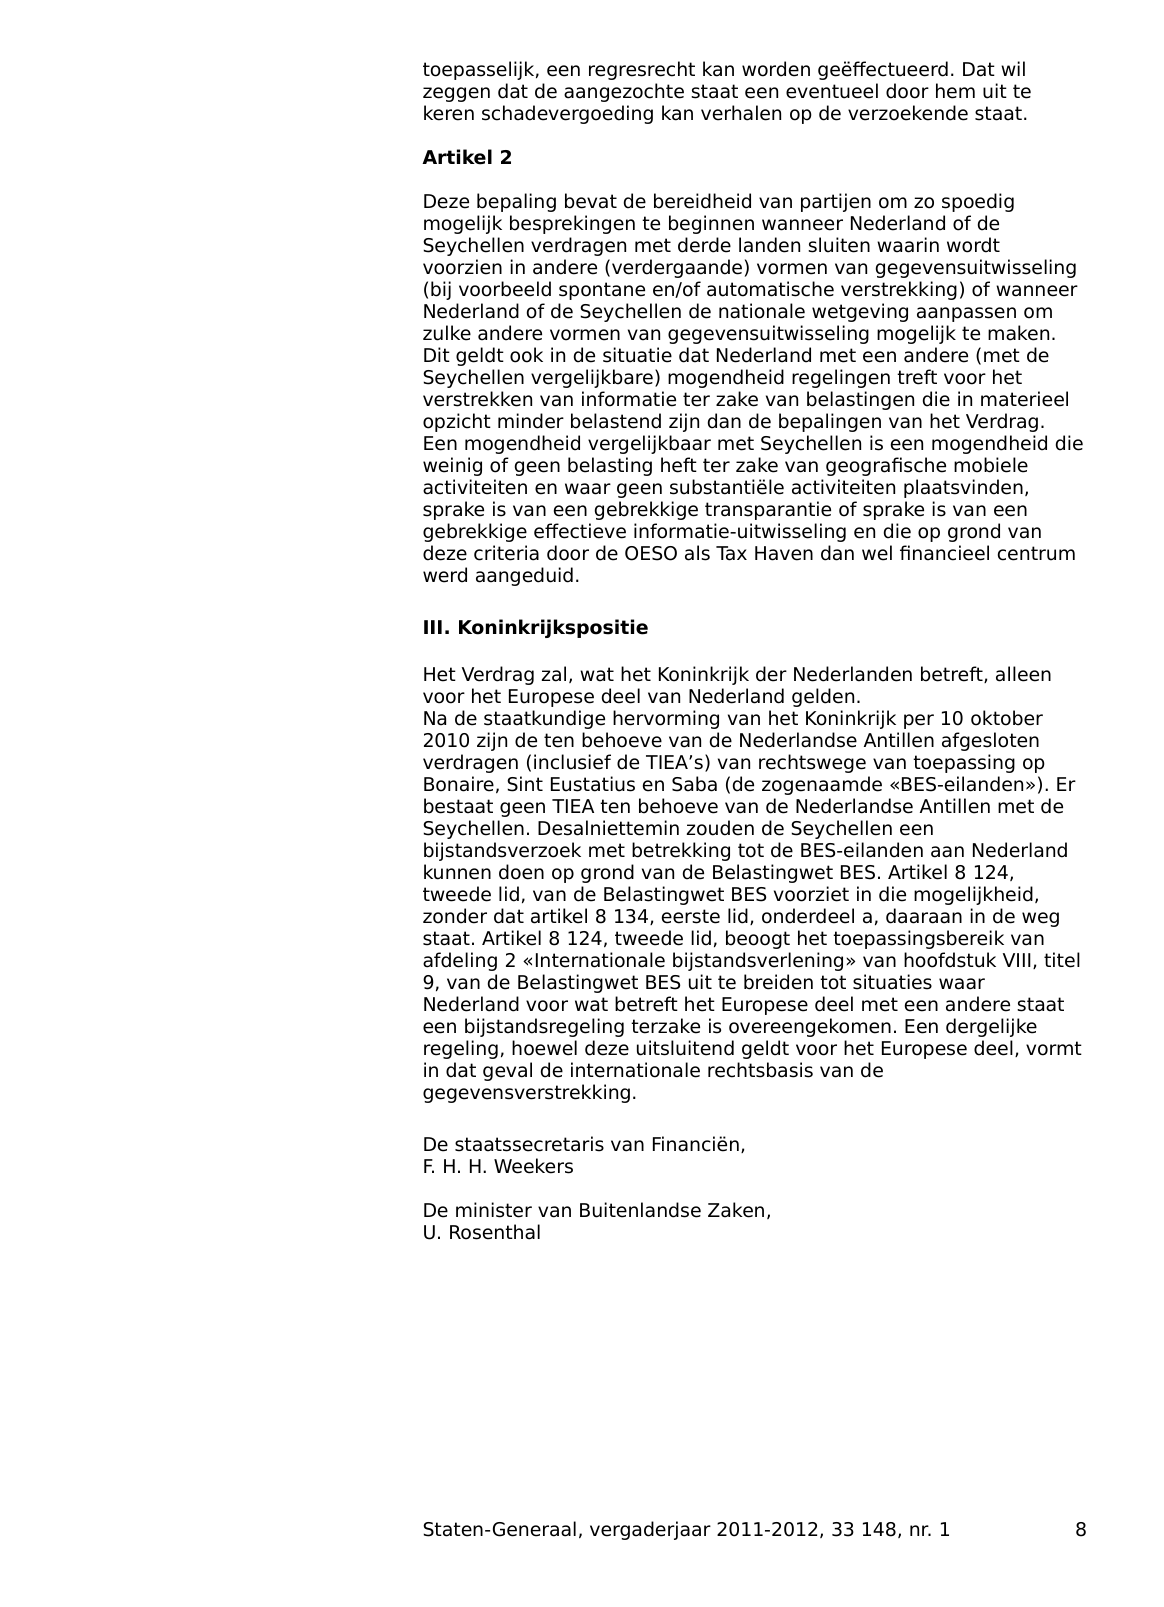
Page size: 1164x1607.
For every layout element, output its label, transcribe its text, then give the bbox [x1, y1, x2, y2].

text Deze bepaling bevat de bereidheid van partijen om zo spoedig mogelijk besprekingen te beginnen wanneer Nederland of de Seychellen verdragen met derde landen sluiten waarin wordt voorzien in andere (verdergaande) vormen van gegevensuitwisseling (bij voorbeeld spontane en/of automatische verstrekking) of wanneer Nederland of de Seychellen de nationale wetgeving aanpassen om zulke andere vormen van gegevensuitwisseling mogelijk te maken. Dit geldt ook in de situatie dat Nederland met een andere (met de Seychellen vergelijkbare) mogendheid regelingen treft voor het verstrekken van informatie ter zake van belastingen die in materieel opzicht minder belastend zijn dan de bepalingen van het Verdrag. Een mogendheid vergelijkbaar met Seychellen is een mogendheid die weinig of geen belasting heft ter zake van geografische mobiele activiteiten en waar geen substantiële activiteiten plaatsvinden, sprake is van een gebrekkige transparantie of sprake is van een gebrekkige effectieve informatie-uitwisseling en die op grond van deze criteria door de OESO als Tax Haven dan wel financieel centrum werd aangeduid. [422, 191, 1087, 587]
text Het Verdrag zal, wat het Koninkrijk der Nederlanden betreft, alleen voor het Europese deel van Nederland gelden. [422, 664, 1087, 708]
subtitle Artikel 2 [422, 147, 1087, 169]
text De minister van Buitenlandse Zaken, U. Rosenthal [422, 1200, 1087, 1244]
text toepasselijk, een regresrecht kan worden geëffectueerd. Dat wil zeggen dat de aangezochte staat een eventueel door hem uit te keren schadevergoeding kan verhalen op de verzoekende staat. [422, 59, 1087, 125]
text Na de staatkundige hervorming van het Koninkrijk per 10 oktober 2010 zijn de ten behoeve van de Nederlandse Antillen afgesloten verdragen (inclusief de TIEA’s) van rechtswege van toepassing op Bonaire, Sint Eustatius en Saba (de zogenaamde «BES-eilanden»). Er bestaat geen TIEA ten behoeve van de Nederlandse Antillen met de Seychellen. Desalniettemin zouden de Seychellen een bijstandsverzoek met betrekking tot de BES-eilanden aan Nederland kunnen doen op grond van de Belastingwet BES. Artikel 8 124, tweede lid, van de Belastingwet BES voorziet in die mogelijkheid, zonder dat artikel 8 134, eerste lid, onderdeel a, daaraan in de weg staat. Artikel 8 124, tweede lid, beoogt het toepassingsbereik van afdeling 2 «Internationale bijstandsverlening» van hoofdstuk VIII, titel 9, van de Belastingwet BES uit te breiden tot situaties waar Nederland voor wat betreft het Europese deel met een andere staat een bijstandsregeling terzake is overeengekomen. Een dergelijke regeling, hoewel deze uitsluitend geldt voor het Europese deel, vormt in dat geval de internationale rechtsbasis van de gegevensverstrekking. [422, 708, 1087, 1103]
subtitle III. Koninkrijkspositie [422, 617, 1087, 639]
text De staatssecretaris van Financiën, F. H. H. Weekers [422, 1133, 1087, 1177]
